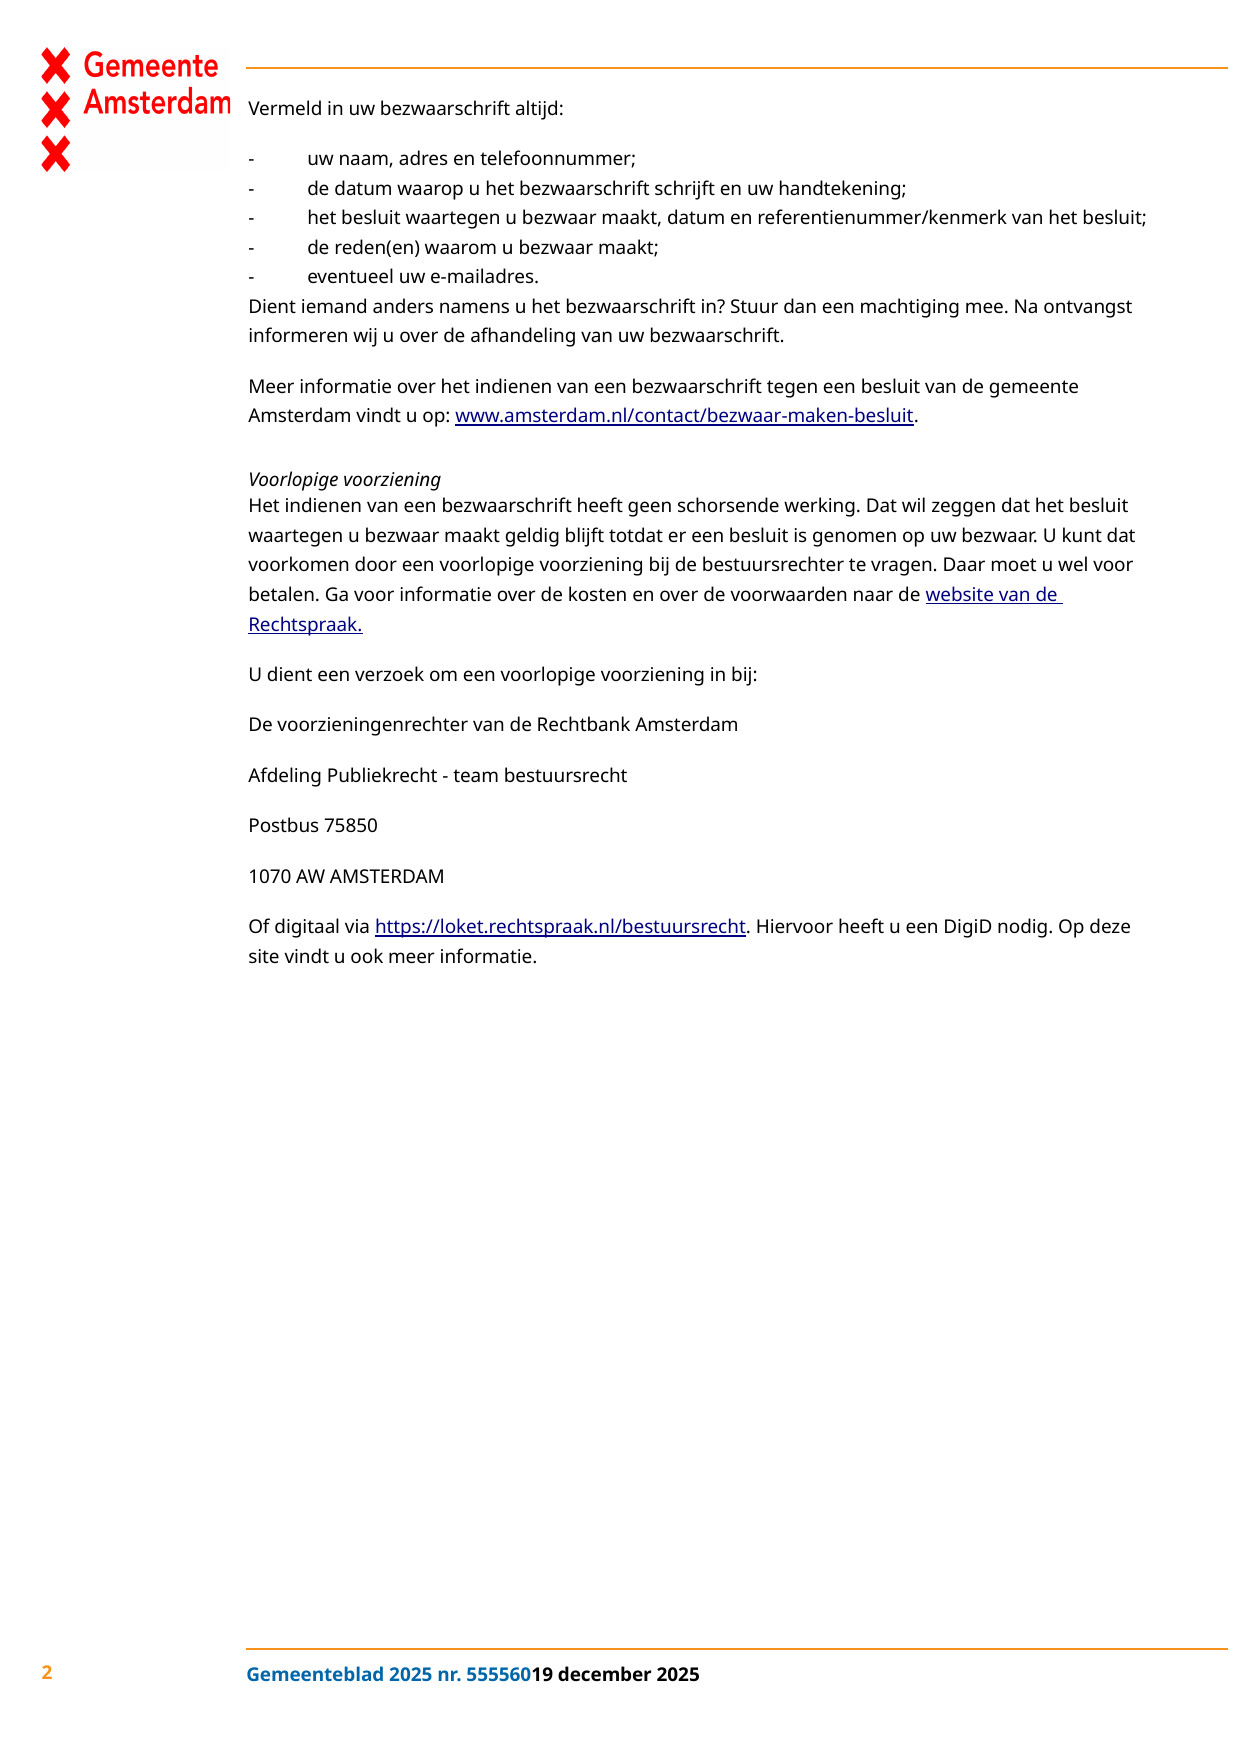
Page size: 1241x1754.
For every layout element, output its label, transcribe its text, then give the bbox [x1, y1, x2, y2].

list de datum waarop u het bezwaarschrift schrijft en uw handtekening; [248, 175, 1152, 201]
text Of digitaal via https://loket.rechtspraak.nl/bestuursrecht. Hiervoor heeft u een DigiD nodig. Op deze site vindt u ook meer informatie. [248, 913, 1152, 968]
text Postbus 75850 [248, 812, 1152, 838]
picture [41, 47, 231, 172]
text Het indienen van een bezwaarschrift heeft geen schorsende werking. Dat wil zeggen dat het besluit waartegen u bezwaar maakt geldig blijft totdat er een besluit is genomen op uw bezwaar. U kunt dat voorkomen door een voorlopige voorziening bij de bestuursrechter te vragen. Daar moet u wel voor betalen. Ga voor informatie over de kosten en over de voorwaarden naar de website van de Rechtspraak. [248, 492, 1152, 636]
text U dient een verzoek om een voorlopige voorziening in bij: [248, 661, 1152, 687]
text 1070 AW AMSTERDAM [248, 863, 1152, 888]
text Dient iemand anders namens u het bezwaarschrift in? Stuur dan een machtiging mee. Na ontvangst informeren wij u over de afhandeling van uw bezwaarschrift. [248, 293, 1152, 348]
list de reden(en) waarom u bezwaar maakt; [248, 234, 1152, 260]
list het besluit waartegen u bezwaar maakt, datum en referentienummer/kenmerk van het besluit; [248, 204, 1152, 230]
text De voorzieningenrechter van de Rechtbank Amsterdam [248, 712, 1152, 737]
text Voorlopige voorziening [248, 467, 1152, 492]
text Meer informatie over het indienen van een bezwaarschrift tegen een besluit van de gemeente Amsterdam vindt u op: www.amsterdam.nl/contact/bezwaar-maken-besluit. [248, 373, 1152, 428]
list eventueel uw e-mailadres. [248, 263, 1152, 289]
text Vermeld in uw bezwaarschrift altijd: [248, 95, 1152, 121]
list uw naam, adres en telefoonnummer; [248, 145, 1152, 171]
text Afdeling Publiekrecht - team bestuursrecht [248, 762, 1152, 788]
